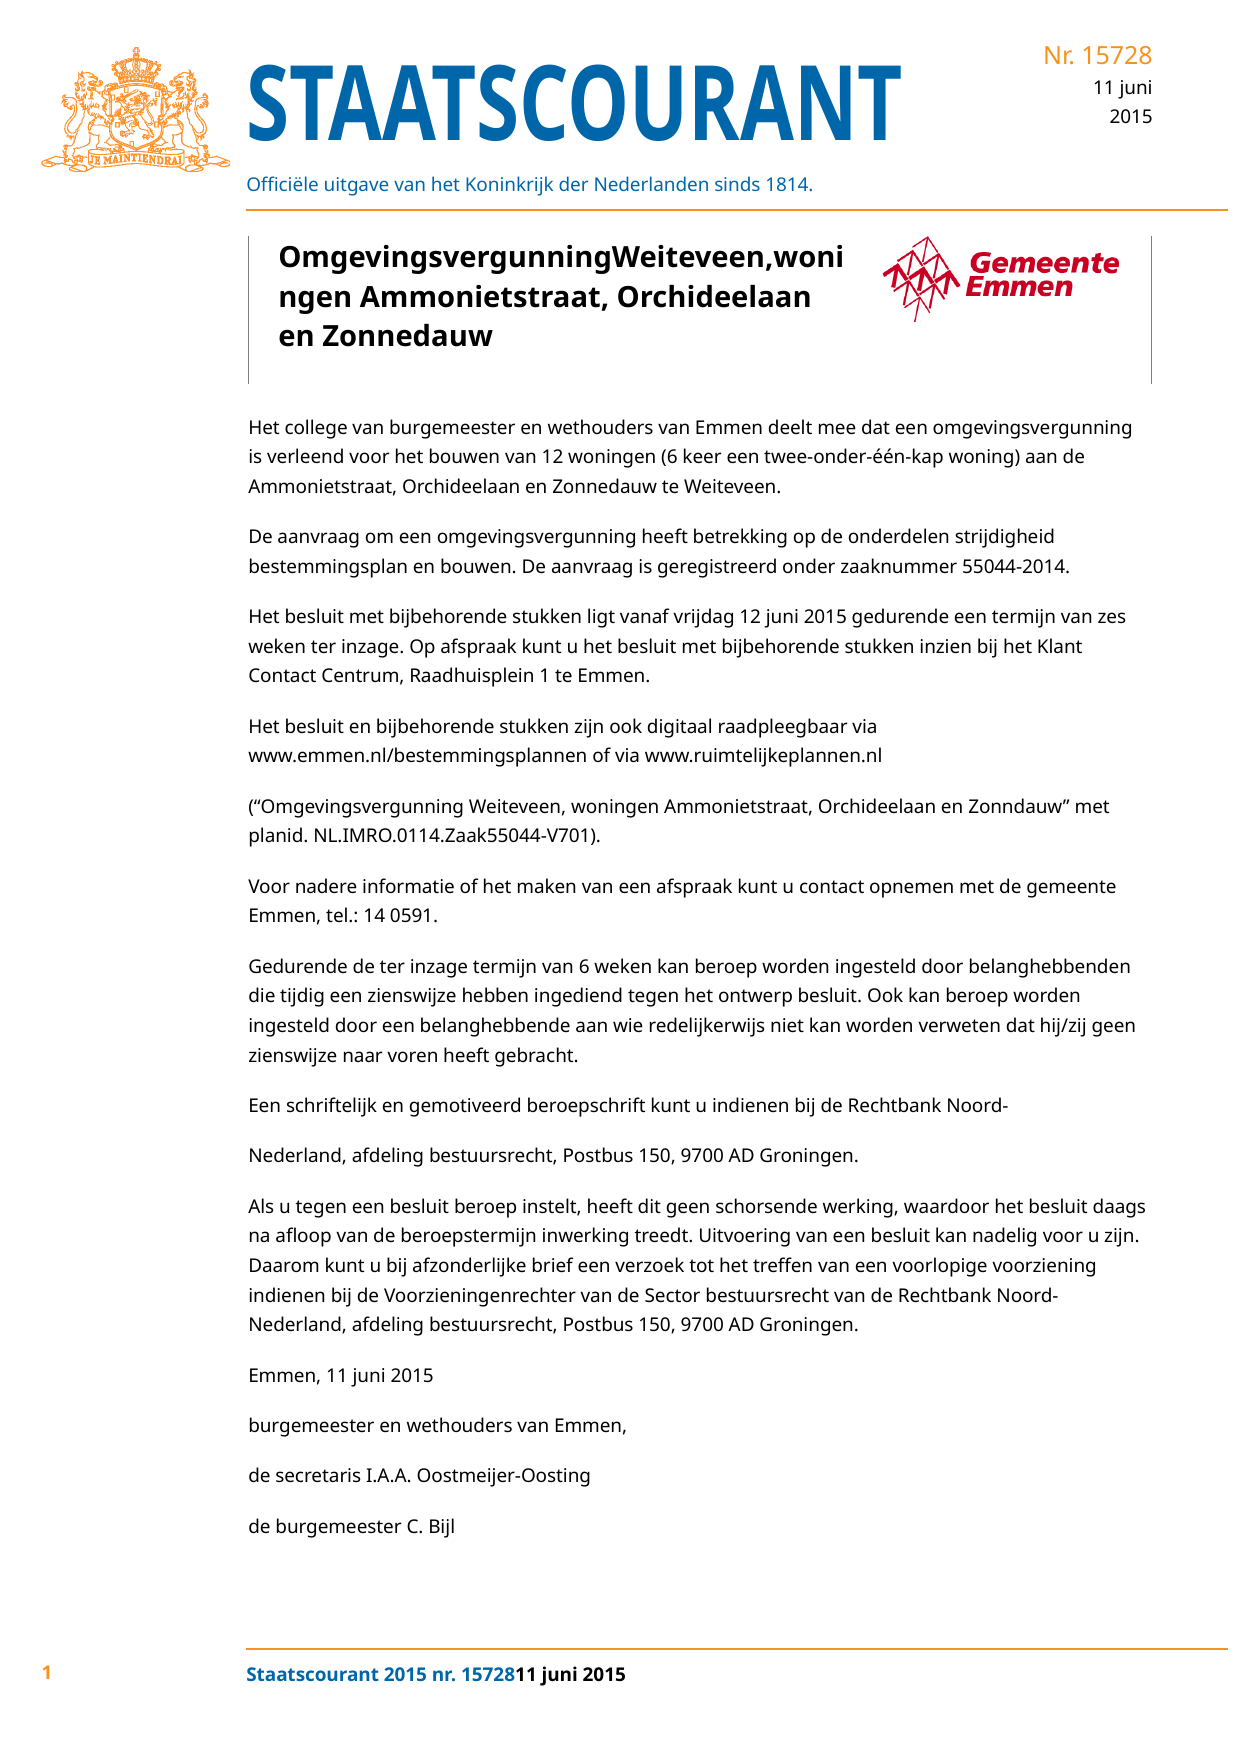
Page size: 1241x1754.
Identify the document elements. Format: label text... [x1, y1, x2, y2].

picture [882, 236, 1119, 322]
text (“Omgevingsvergunning Weiteveen, woningen Ammonietstraat, Orchideelaan en Zonndauw” met planid. NL.IMRO.0114.Zaak55044-V701). [248, 793, 1152, 848]
text Het besluit met bijbehorende stukken ligt vanaf vrijdag 12 juni 2015 gedurende een termijn van zes weken ter inzage. Op afspraak kunt u het besluit met bijbehorende stukken inzien bij het Klant Contact Centrum, Raadhuisplein 1 te Emmen. [248, 603, 1152, 688]
text Voor nadere informatie of het maken van een afspraak kunt u contact opnemen met de gemeente Emmen, tel.: 14 0591. [248, 873, 1152, 928]
text burgemeester en wethouders van Emmen, [248, 1412, 1152, 1438]
text Gedurende de ter inzage termijn van 6 weken kan beroep worden ingesteld door belanghebbenden die tijdig een zienswijze hebben ingediend tegen het ontwerp besluit. Ook kan beroep worden ingesteld door een belanghebbende aan wie redelijkerwijs niet kan worden verweten dat hij/zij geen zienswijze naar voren heeft gebracht. [248, 953, 1152, 1068]
text de secretaris I.A.A. Oostmeijer-Oosting [248, 1463, 1152, 1488]
text Nederland, afdeling bestuursrecht, Postbus 150, 9700 AD Groningen. [248, 1143, 1152, 1168]
table_header [850, 236, 1151, 384]
text Als u tegen een besluit beroep instelt, heeft dit geen schorsende werking, waardoor het besluit daags na afloop van de beroepstermijn inwerking treedt. Uitvoering van een besluit kan nadelig voor u zijn. Daarom kunt u bij afzonderlijke brief een verzoek tot het treffen van een voorlopige voorziening indienen bij de Voorzieningenrechter van de Sector bestuursrecht van de Rechtbank Noord-Nederland, afdeling bestuursrecht, Postbus 150, 9700 AD Groningen. [248, 1193, 1152, 1337]
text De aanvraag om een omgevingsvergunning heeft betrekking op de onderdelen strijdigheid bestemmingsplan en bouwen. De aanvraag is geregistreerd onder zaaknummer 55044-2014. [248, 523, 1152, 579]
text Een schriftelijk en gemotiveerd beroepschrift kunt u indienen bij de Rechtbank Noord- [248, 1092, 1152, 1118]
table_header OmgevingsvergunningWeiteveen,woningen Ammonietstraat, Orchideelaan en Zonnedauw [249, 236, 850, 384]
text Emmen, 11 juni 2015 [248, 1362, 1152, 1388]
text de burgemeester C. Bijl [248, 1513, 1152, 1539]
picture [41, 47, 231, 172]
text Het besluit en bijbehorende stukken zijn ook digitaal raadpleegbaar via www.emmen.nl/bestemmingsplannen of via www.ruimtelijkeplannen.nl [248, 713, 1152, 768]
text Het college van burgemeester en wethouders van Emmen deelt mee dat een omgevingsvergunning is verleend voor het bouwen van 12 woningen (6 keer een twee-onder-één-kap woning) aan de Ammonietstraat, Orchideelaan en Zonnedauw te Weiteveen. [248, 414, 1152, 499]
